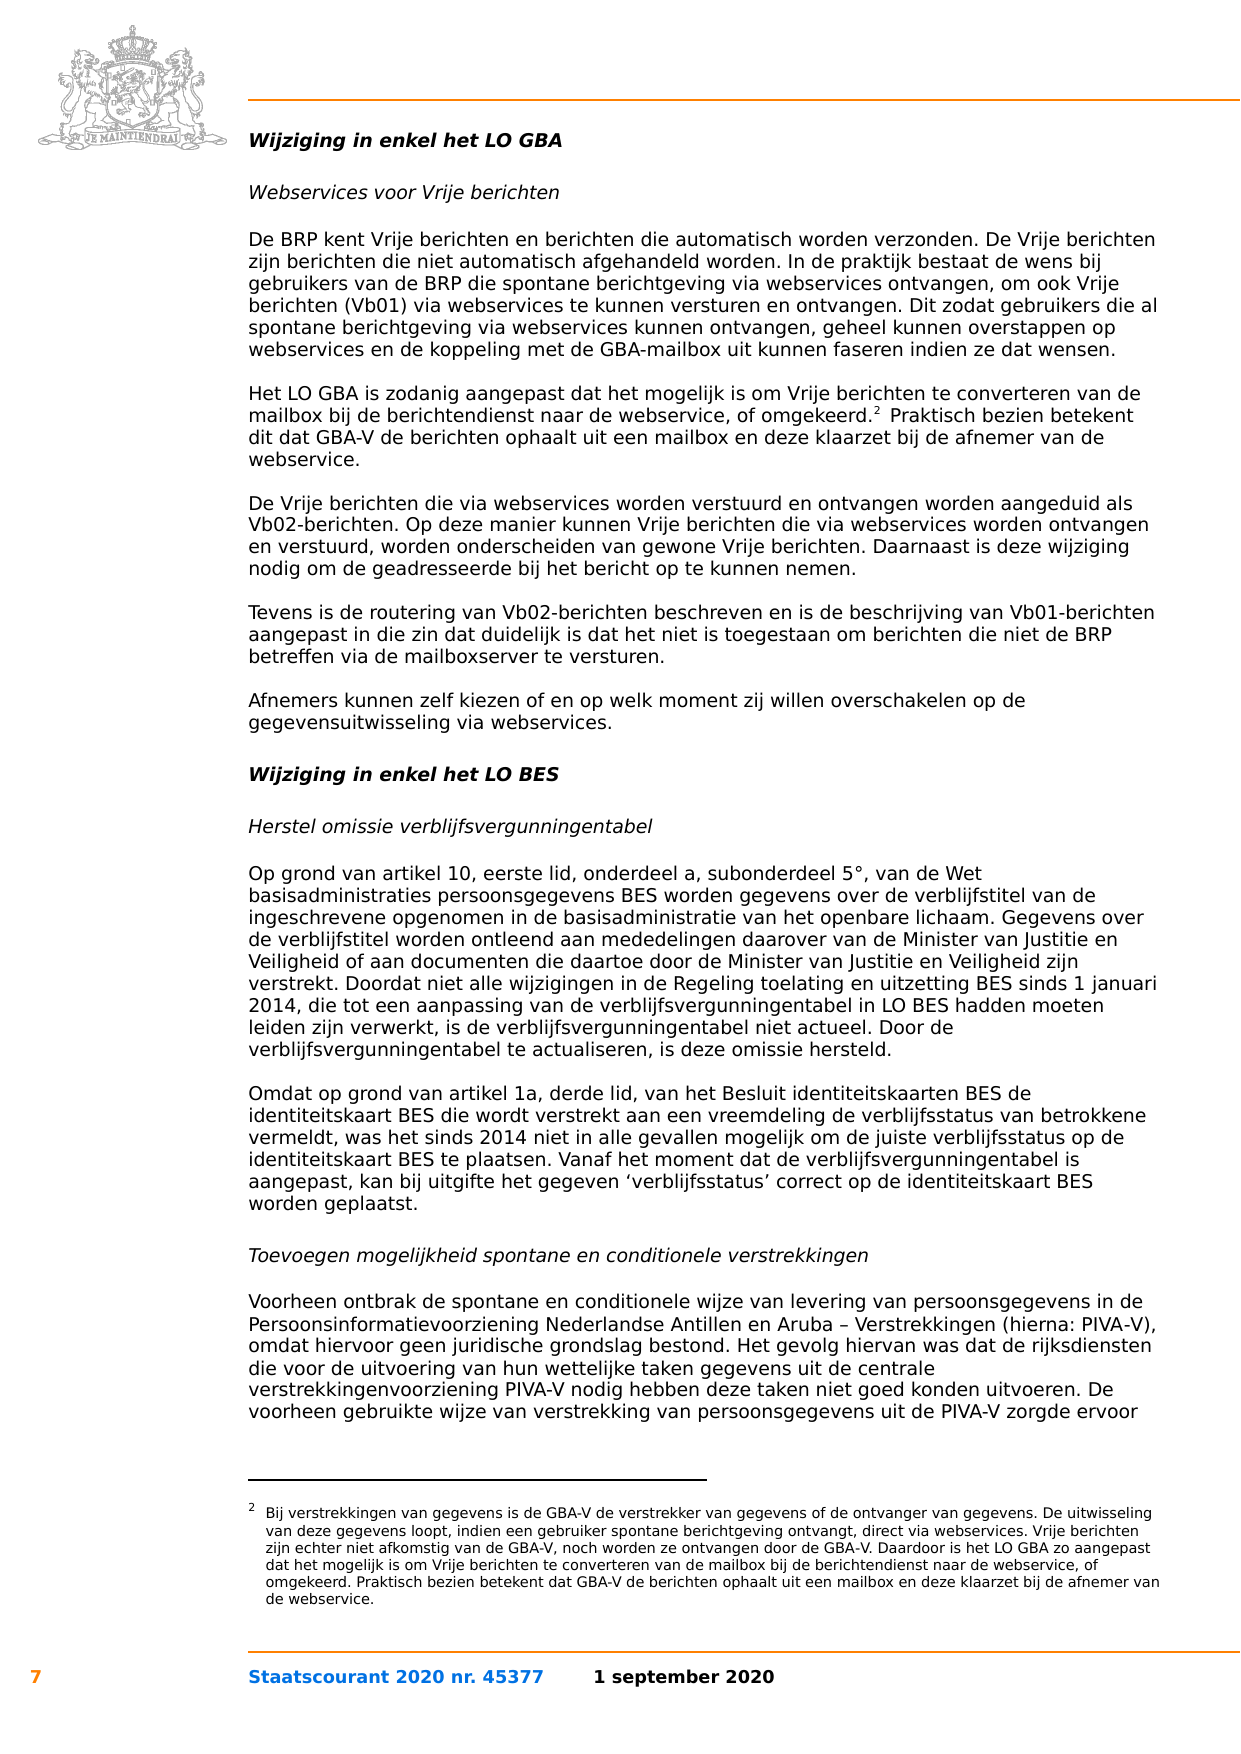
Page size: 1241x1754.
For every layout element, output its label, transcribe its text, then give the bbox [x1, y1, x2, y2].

text Op grond van artikel 10, eerste lid, onderdeel a, subonderdeel 5°, van de Wet basisadministraties persoonsgegevens BES worden gegevens over de verblijfstitel van de ingeschrevene opgenomen in de basisadministratie van het openbare lichaam. Gegevens over de verblijfstitel worden ontleend aan mededelingen daarover van de Minister van Justitie en Veiligheid of aan documenten die daartoe door de Minister van Justitie en Veiligheid zijn verstrekt. Doordat niet alle wijzigingen in de Regeling toelating en uitzetting BES sinds 1 januari 2014, die tot een aanpassing van de verblijfsvergunningentabel in LO BES hadden moeten leiden zijn verwerkt, is de verblijfsvergunningentabel niet actueel. Door de verblijfsvergunningentabel te actualiseren, is deze omissie hersteld. [248, 863, 1163, 1061]
text Voorheen ontbrak de spontane en conditionele wijze van levering van persoonsgegevens in de Persoonsinformatievoorziening Nederlandse Antillen en Aruba – Verstrekkingen (hierna: PIVA‑V), omdat hiervoor geen juridische grondslag bestond. Het gevolg hiervan was dat de rijksdiensten die voor de uitvoering van hun wettelijke taken gegevens uit de centrale verstrekkingenvoorziening PIVA-V nodig hebben deze taken niet goed konden uitvoeren. De voorheen gebruikte wijze van verstrekking van persoonsgegevens uit de PIVA-V zorgde ervoor [248, 1291, 1163, 1423]
text De BRP kent Vrije berichten en berichten die automatisch worden verzonden. De Vrije berichten zijn berichten die niet automatisch afgehandeld worden. In de praktijk bestaat de wens bij gebruikers van de BRP die spontane berichtgeving via webservices ontvangen, om ook Vrije berichten (Vb01) via webservices te kunnen versturen en ontvangen. Dit zodat gebruikers die al spontane berichtgeving via webservices kunnen ontvangen, geheel kunnen overstappen op webservices en de koppeling met de GBA-mailbox uit kunnen faseren indien ze dat wensen. [248, 229, 1163, 361]
text Afnemers kunnen zelf kiezen of en op welk moment zij willen overschakelen op de gegevensuitwisseling via webservices. [248, 690, 1163, 734]
subtitle Herstel omissie verblijfsvergunningentabel [248, 816, 1163, 838]
text Het LO GBA is zodanig aangepast dat het mogelijk is om Vrije berichten te converteren van de mailbox bij de berichtendienst naar de webservice, of omgekeerd. Praktisch bezien betekent dit dat GBA-V de berichten ophaalt uit een mailbox en deze klaarzet bij de afnemer van de webservice. [248, 383, 1163, 471]
text Bij verstrekkingen van gegevens is de GBA-V de verstrekker van gegevens of de ontvanger van gegevens. De uitwisseling van deze gegevens loopt, indien een gebruiker spontane berichtgeving ontvangt, direct via webservices. Vrije berichten zijn echter niet afkomstig van de GBA-V, noch worden ze ontvangen door de GBA‑V. Daardoor is het LO GBA zo aangepast dat het mogelijk is om Vrije berichten te converteren van de mailbox bij de berichtendienst naar de webservice, of omgekeerd. Praktisch bezien betekent dat GBA-V de berichten ophaalt uit een mailbox en deze klaarzet bij de afnemer van de webservice. [248, 1501, 1163, 1608]
picture [38, 25, 227, 150]
text De Vrije berichten die via webservices worden verstuurd en ontvangen worden aangeduid als Vb02-berichten. Op deze manier kunnen Vrije berichten die via webservices worden ontvangen en verstuurd, worden onderscheiden van gewone Vrije berichten. Daarnaast is deze wijziging nodig om de geadresseerde bij het bericht op te kunnen nemen. [248, 492, 1163, 580]
subtitle Wijziging in enkel het LO BES [248, 764, 1163, 786]
subtitle Wijziging in enkel het LO GBA [248, 130, 1163, 152]
text Omdat op grond van artikel 1a, derde lid, van het Besluit identiteitskaarten BES de identiteitskaart BES die wordt verstrekt aan een vreemdeling de verblijfsstatus van betrokkene vermeldt, was het sinds 2014 niet in alle gevallen mogelijk om de juiste verblijfsstatus op de identiteitskaart BES te plaatsen. Vanaf het moment dat de verblijfsvergunningentabel is aangepast, kan bij uitgifte het gegeven ‘verblijfsstatus’ correct op de identiteitskaart BES worden geplaatst. [248, 1083, 1163, 1214]
text Tevens is de routering van Vb02-berichten beschreven en is de beschrijving van Vb01-berichten aangepast in die zin dat duidelijk is dat het niet is toegestaan om berichten die niet de BRP betreffen via de mailboxserver te versturen. [248, 602, 1163, 668]
subtitle Webservices voor Vrije berichten [248, 182, 1163, 204]
subtitle Toevoegen mogelijkheid spontane en conditionele verstrekkingen [248, 1244, 1163, 1266]
